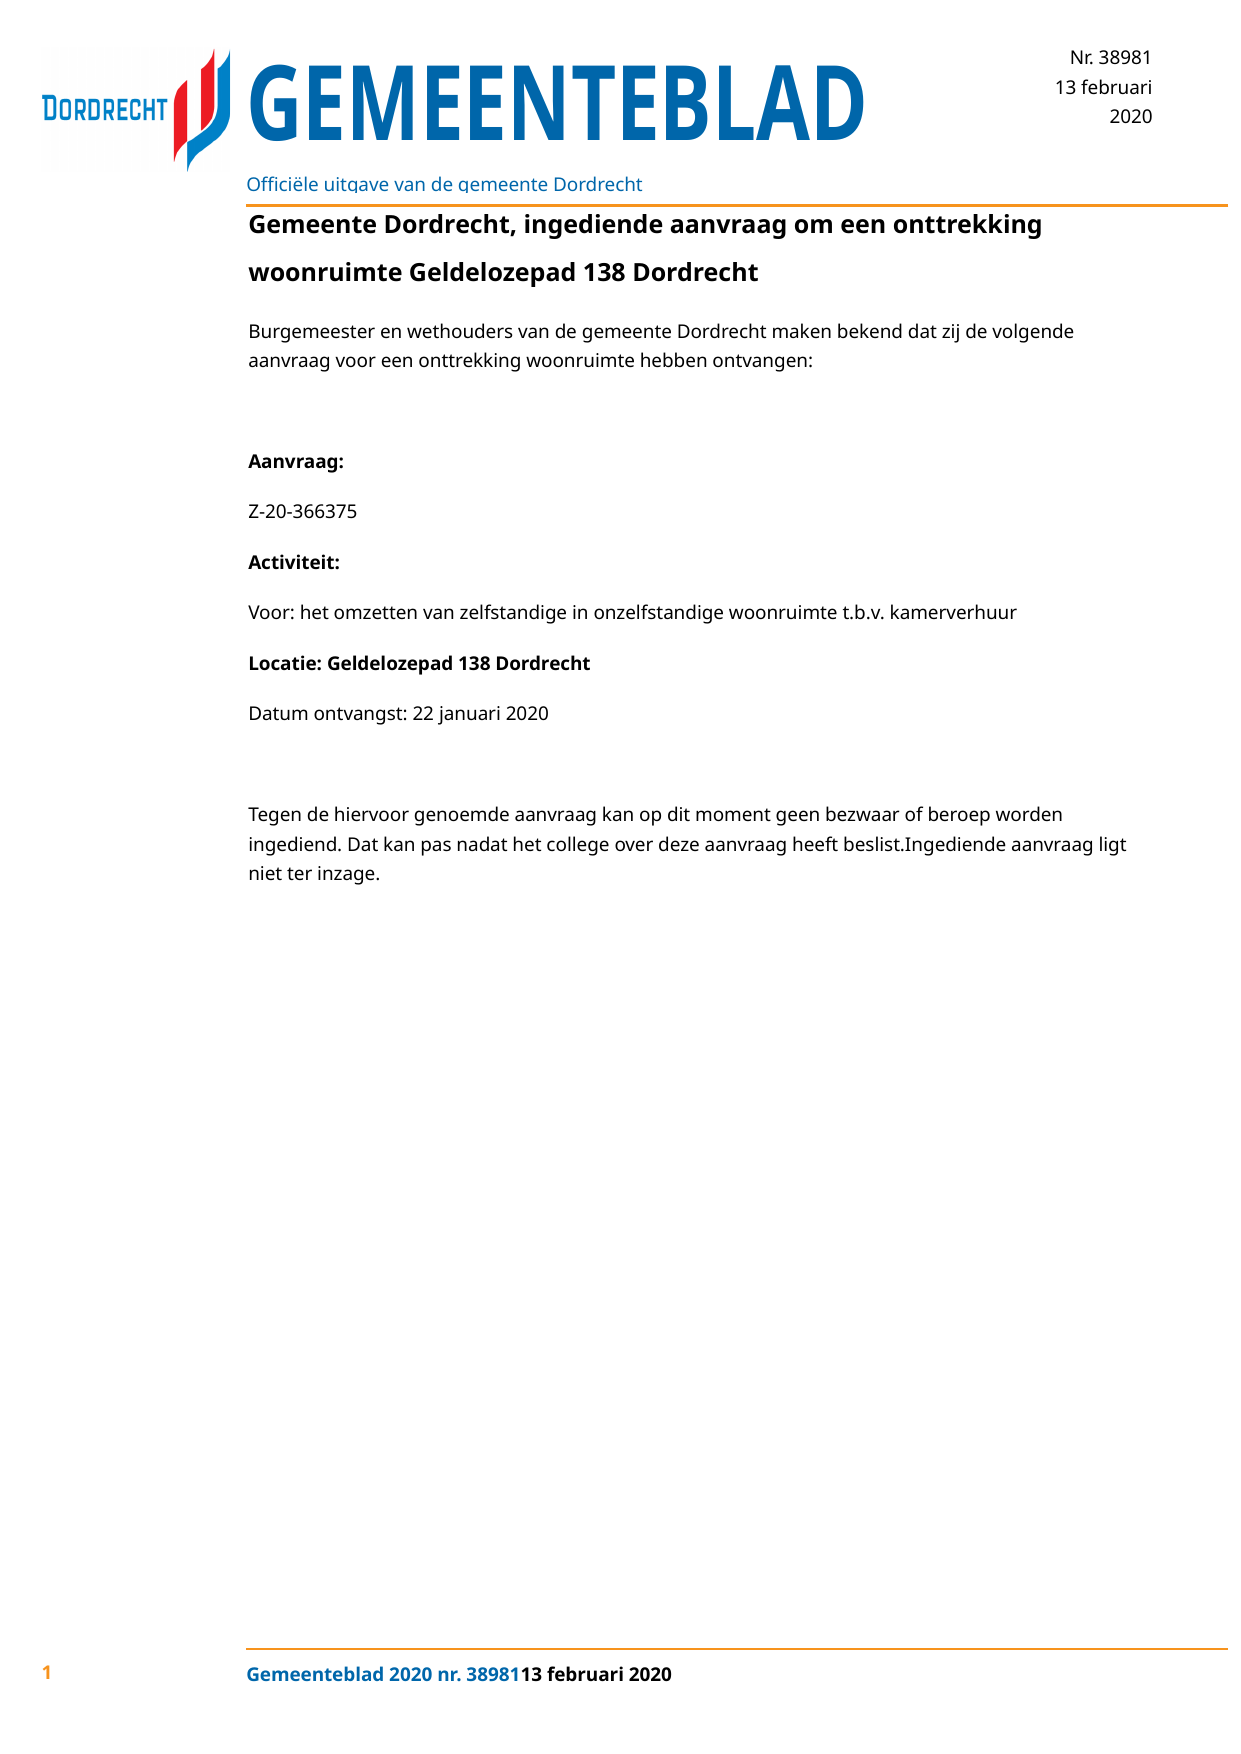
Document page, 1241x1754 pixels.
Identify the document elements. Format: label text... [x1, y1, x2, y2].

text Z-20-366375 [248, 499, 1152, 524]
text Tegen de hiervoor genoemde aanvraag kan op dit moment geen bezwaar of beroep worden ingediend. Dat kan pas nadat het college over deze aanvraag heeft beslist.Ingediende aanvraag ligt niet ter inzage. [248, 801, 1152, 886]
text Gemeente Dordrecht, ingediende aanvraag om een onttrekking woonruimte Geldelozepad 138 Dordrecht [248, 207, 1152, 288]
text Burgemeester en wethouders van de gemeente Dordrecht maken bekend dat zij de volgende aanvraag voor een onttrekking woonruimte hebben ontvangen: [248, 318, 1152, 373]
picture [41, 47, 231, 172]
text Voor: het omzetten van zelfstandige in onzelfstandige woonruimte t.b.v. kamerverhuur [248, 599, 1152, 625]
text Activiteit: [248, 549, 1152, 575]
text Locatie: Geldelozepad 138 Dordrecht [248, 650, 1152, 676]
text Datum ontvangst: 22 januari 2020 [248, 700, 1152, 726]
text Aanvraag: [248, 448, 1152, 474]
